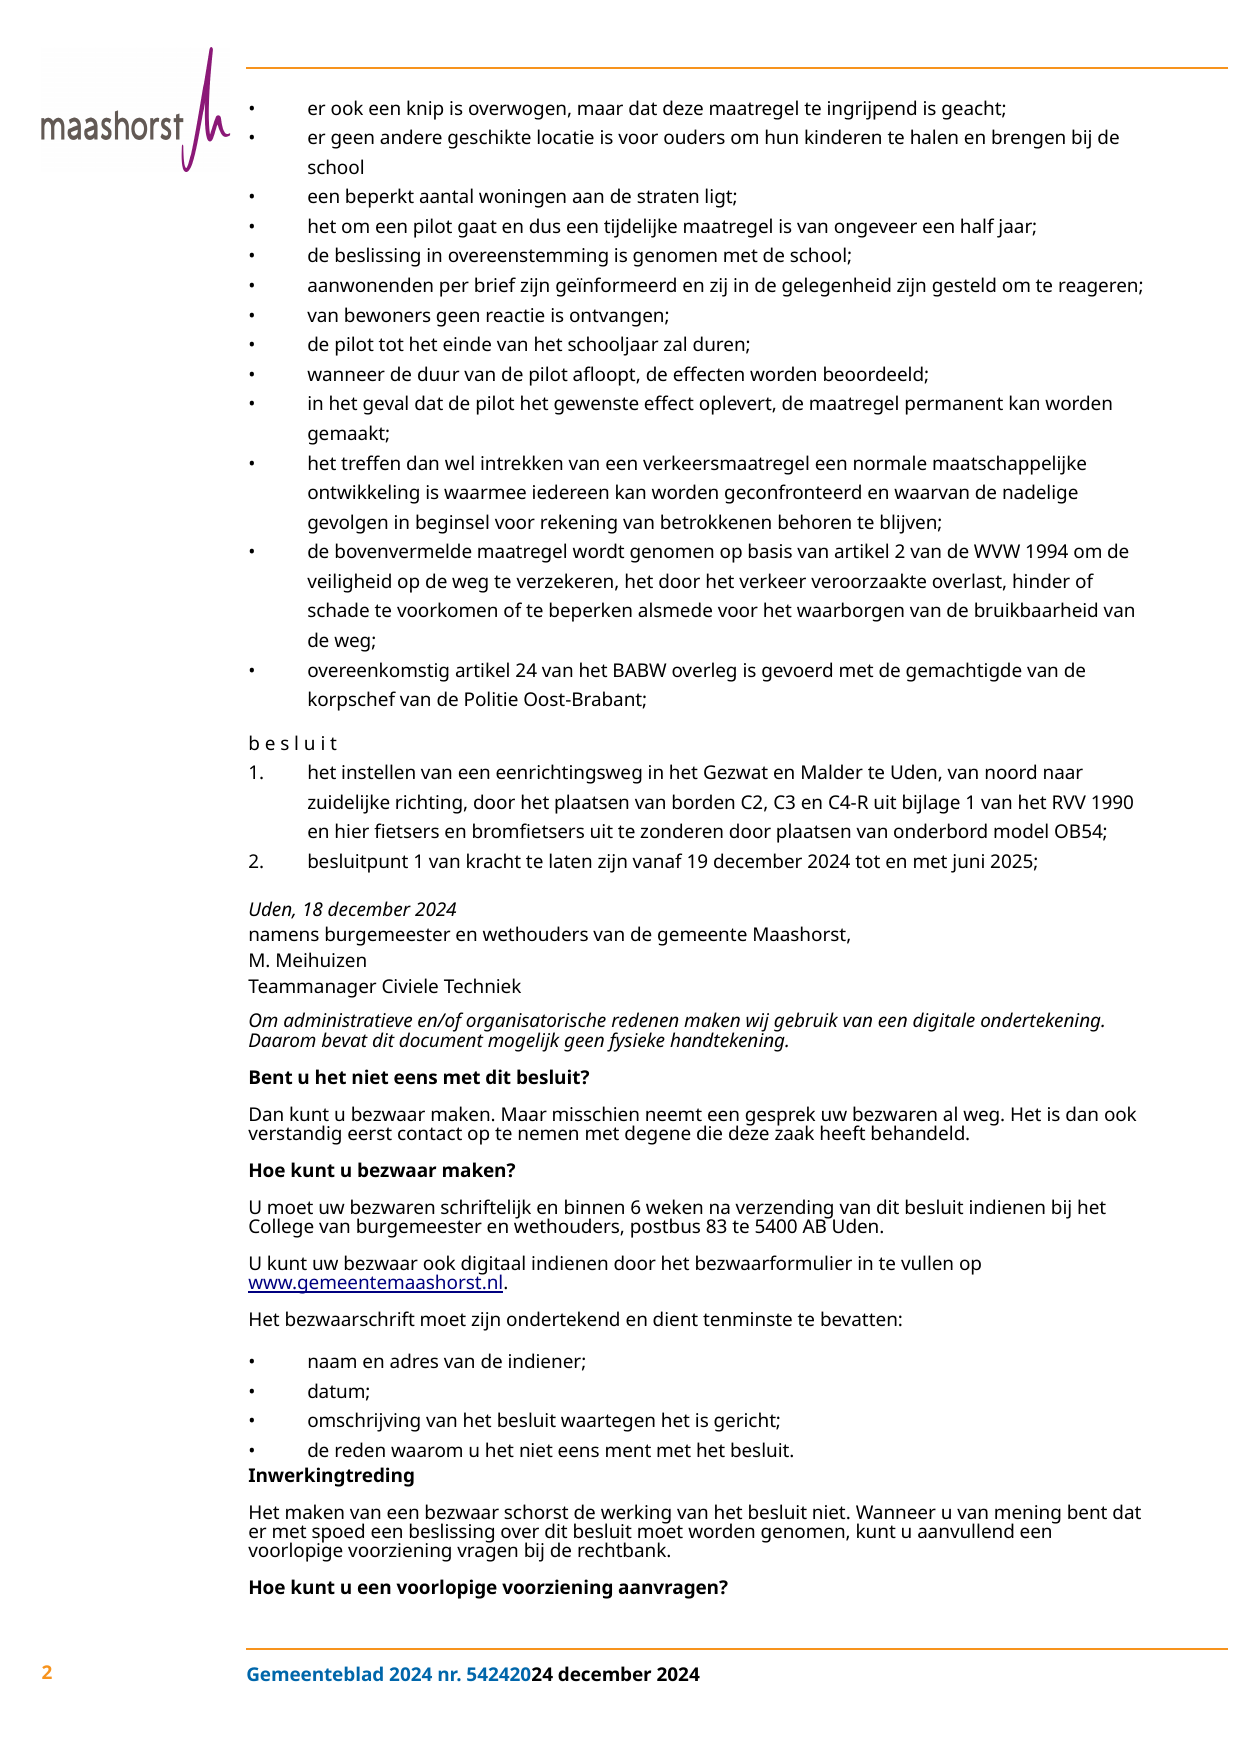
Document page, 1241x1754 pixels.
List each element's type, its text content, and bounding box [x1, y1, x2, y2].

list van bewoners geen reactie is ontvangen; [248, 302, 1152, 328]
list in het geval dat de pilot het gewenste effect oplevert, de maatregel permanent kan worden gemaakt; [248, 391, 1152, 446]
list wanneer de duur van de pilot afloopt, de effecten worden beoordeeld; [248, 361, 1152, 387]
text Uden, 18 december 2024 [248, 896, 1152, 922]
text Teammanager Civiele Techniek [248, 973, 1152, 999]
text Inwerkingtreding [248, 1467, 1152, 1486]
list het instellen van een eenrichtingsweg in het Gezwat en Malder te Uden, van noord naar zuidelijke richting, door het plaatsen van borden C2, C3 en C4-R uit bijlage 1 van het RVV 1990 en hier fietsers en bromfietsers uit te zonderen door plaatsen van onderbord model OB54; [248, 759, 1152, 844]
list de reden waarom u het niet eens ment met het besluit. [248, 1437, 1152, 1463]
text namens burgemeester en wethouders van de gemeente Maashorst, [248, 922, 1152, 947]
text Dan kunt u bezwaar maken. Maar misschien neemt een gesprek uw bezwaren al weg. Het is dan ook verstandig eerst contact op te nemen met degene die deze zaak heeft behandeld. [248, 1106, 1152, 1144]
text Het bezwaarschrift moet zijn ondertekend en dient tenminste te bevatten: [248, 1311, 1152, 1331]
text Hoe kunt u een voorlopige voorziening aanvragen? [248, 1579, 1152, 1598]
list het om een pilot gaat en dus een tijdelijke maatregel is van ongeveer een half jaar; [248, 213, 1152, 239]
list een beperkt aantal woningen aan de straten ligt; [248, 183, 1152, 209]
list er geen andere geschikte locatie is voor ouders om hun kinderen te halen en brengen bij de school [248, 124, 1152, 180]
list er ook een knip is overwogen, maar dat deze maatregel te ingrijpend is geacht; [248, 95, 1152, 121]
list de bovenvermelde maatregel wordt genomen op basis van artikel 2 van de WVW 1994 om de veiligheid op de weg te verzekeren, het door het verkeer veroorzaakte overlast, hinder of schade te voorkomen of te beperken alsmede voor het waarborgen van de bruikbaarheid van de weg; [248, 538, 1152, 653]
text U moet uw bezwaren schriftelijk en binnen 6 weken na verzending van dit besluit indienen bij het College van burgemeester en wethouders, postbus 83 te 5400 AB Uden. [248, 1199, 1152, 1237]
list de beslissing in overeenstemming is genomen met de school; [248, 243, 1152, 268]
text Bent u het niet eens met dit besluit? [248, 1069, 1152, 1088]
picture [41, 47, 231, 172]
list naam en adres van de indiener; [248, 1348, 1152, 1374]
list datum; [248, 1378, 1152, 1404]
text b e s l u i t [248, 730, 1152, 755]
text Het maken van een bezwaar schorst de werking van het besluit niet. Wanneer u van mening bent dat er met spoed een beslissing over dit besluit moet worden genomen, kunt u aanvullend een voorlopige voorziening vragen bij de rechtbank. [248, 1504, 1152, 1561]
list het treffen dan wel intrekken van een verkeersmaatregel een normale maatschappelijke ontwikkeling is waarmee iedereen kan worden geconfronteerd en waarvan de nadelige gevolgen in beginsel voor rekening van betrokkenen behoren te blijven; [248, 450, 1152, 535]
list overeenkomstig artikel 24 van het BABW overleg is gevoerd met de gemachtigde van de korpschef van de Politie Oost-Brabant; [248, 657, 1152, 712]
text Hoe kunt u bezwaar maken? [248, 1162, 1152, 1181]
text M. Meihuizen [248, 947, 1152, 973]
text U kunt uw bezwaar ook digitaal indienen door het bezwaarformulier in te vullen op www.gemeentemaashorst.nl. [248, 1255, 1152, 1294]
list aanwonenden per brief zijn geïnformeerd en zij in de gelegenheid zijn gesteld om te reageren; [248, 272, 1152, 298]
list de pilot tot het einde van het schooljaar zal duren; [248, 331, 1152, 357]
list omschrijving van het besluit waartegen het is gericht; [248, 1407, 1152, 1433]
list besluitpunt 1 van kracht te laten zijn vanaf 19 december 2024 tot en met juni 2025; [248, 848, 1152, 874]
text Om administratieve en/of organisatorische redenen maken wij gebruik van een digitale ondertekening. Daarom bevat dit document mogelijk geen fysieke handtekening. [248, 1012, 1152, 1051]
